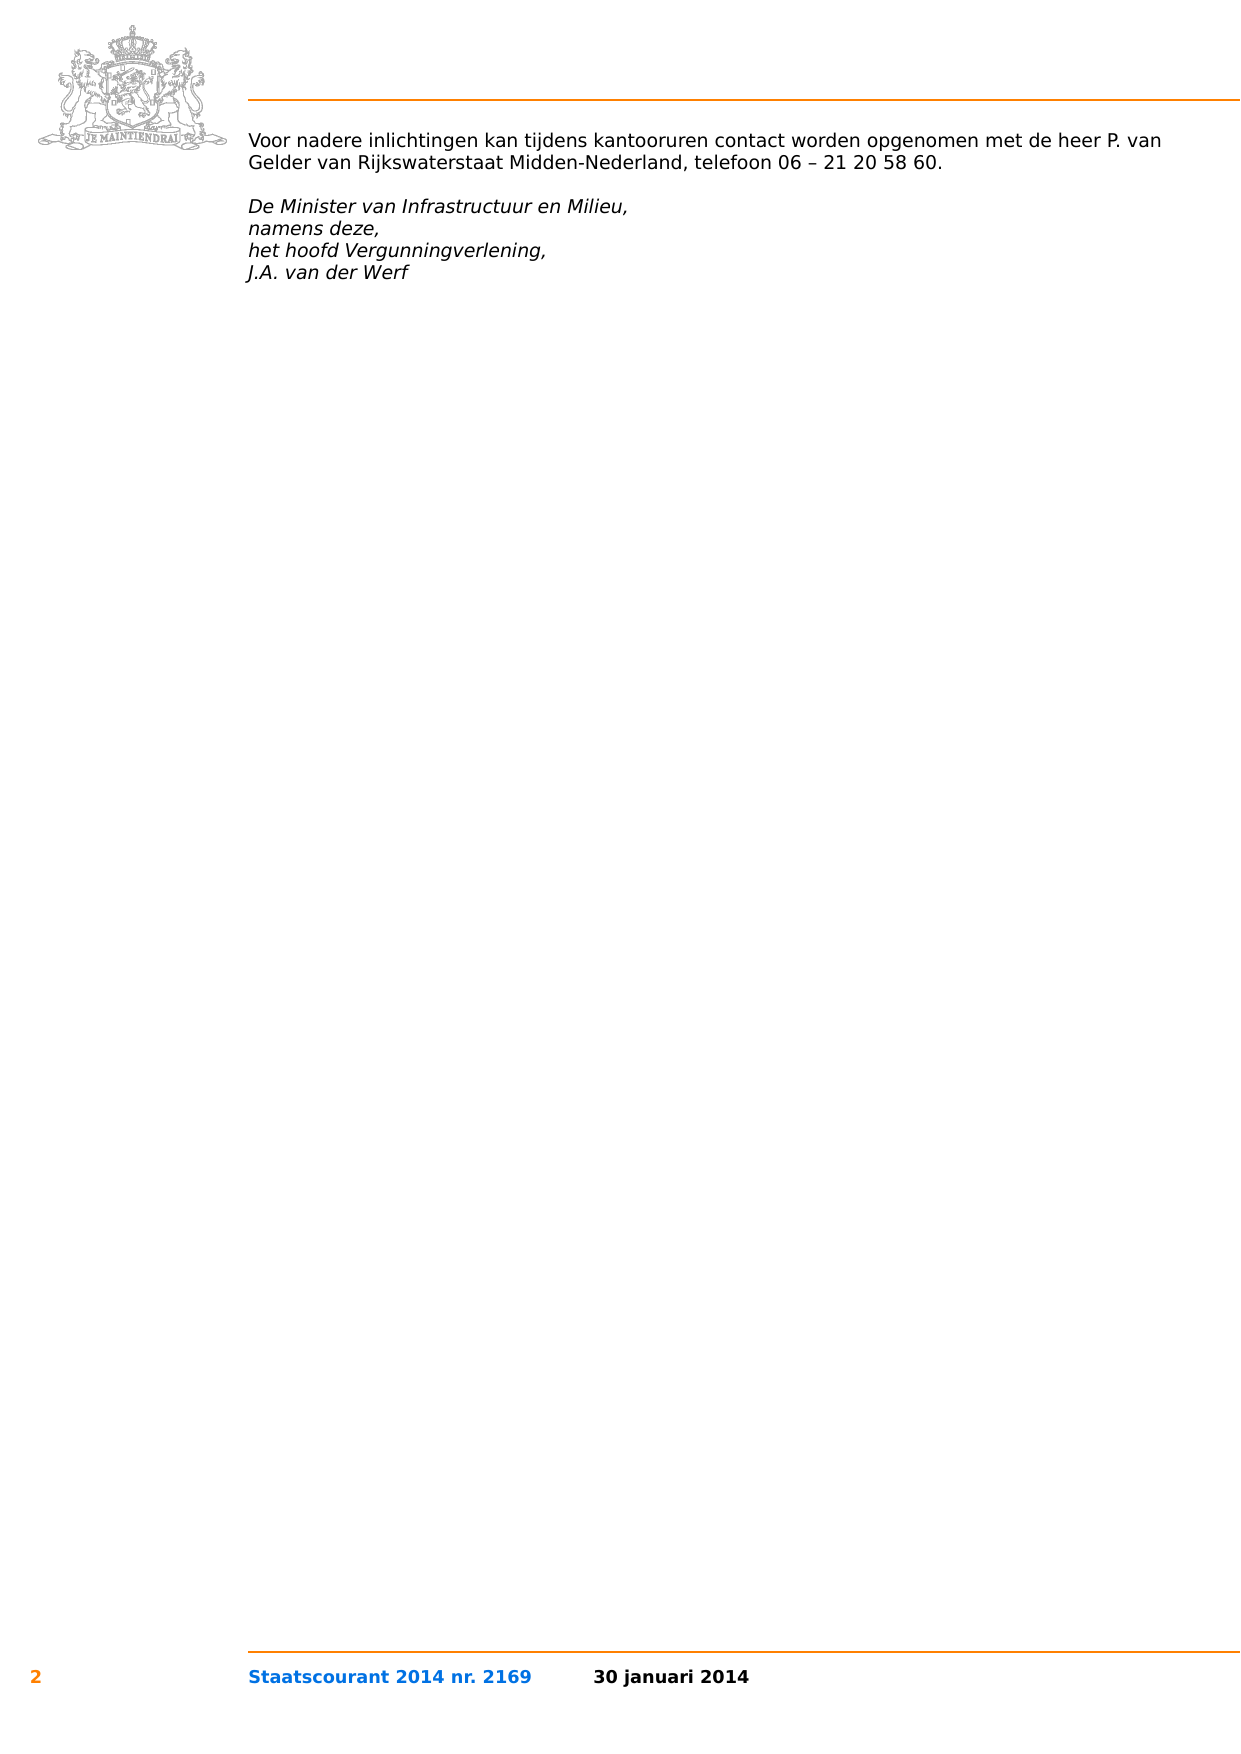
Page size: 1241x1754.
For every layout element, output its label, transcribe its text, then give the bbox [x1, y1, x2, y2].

picture [38, 25, 227, 150]
text De Minister van Infrastructuur en Milieu, namens deze, het hoofd Vergunningverlening, J.A. van der Werf [248, 196, 1163, 284]
text Voor nadere inlichtingen kan tijdens kantooruren contact worden opgenomen met de heer P. van Gelder van Rijkswaterstaat Midden-Nederland, telefoon 06 – 21 20 58 60. [248, 130, 1163, 174]
